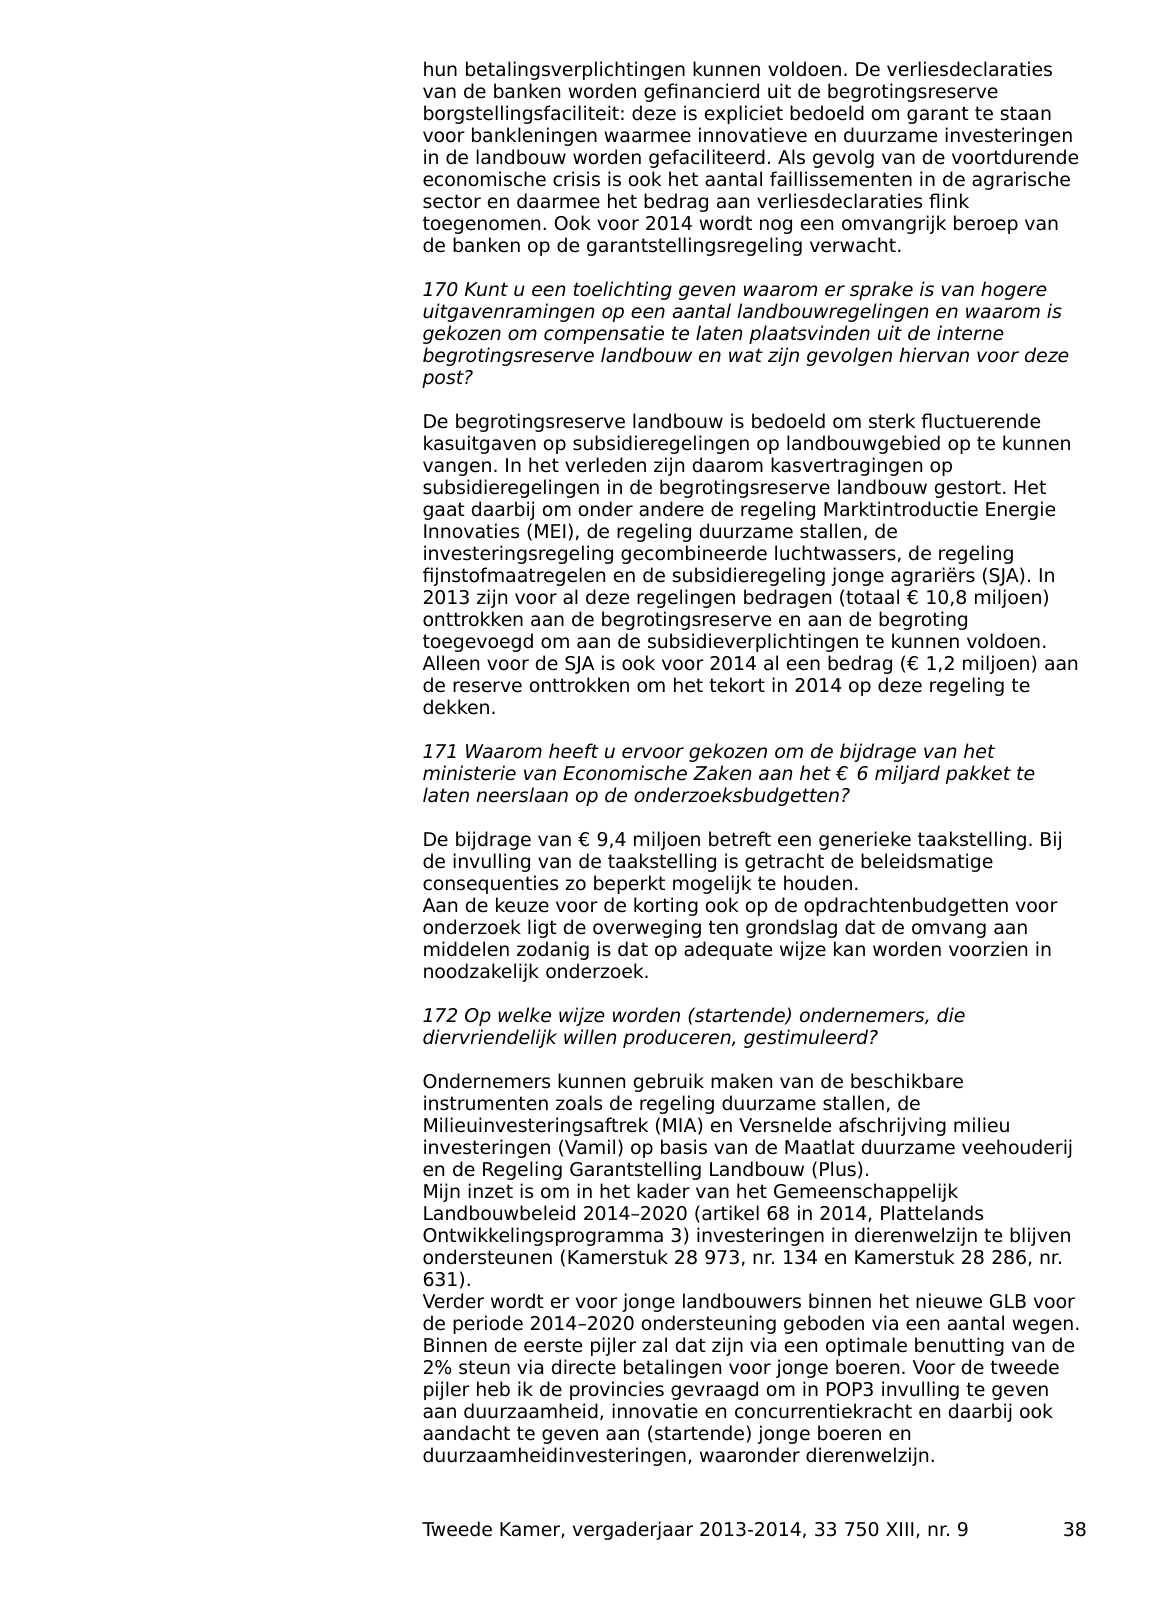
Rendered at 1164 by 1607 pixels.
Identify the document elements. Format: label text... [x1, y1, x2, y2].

text Ondernemers kunnen gebruik maken van de beschikbare instrumenten zoals de regeling duurzame stallen, de Milieuinvesteringsaftrek (MIA) en Versnelde afschrijving milieu investeringen (Vamil) op basis van de Maatlat duurzame veehouderij en de Regeling Garantstelling Landbouw (Plus). [422, 1071, 1087, 1181]
text De bijdrage van € 9,4 miljoen betreft een generieke taakstelling. Bij de invulling van de taakstelling is getracht de beleidsmatige consequenties zo beperkt mogelijk te houden. [422, 829, 1087, 895]
text 172 Op welke wijze worden (startende) ondernemers, die diervriendelijk willen produceren, gestimuleerd? [422, 1005, 1087, 1049]
text 171 Waarom heeft u ervoor gekozen om de bijdrage van het ministerie van Economische Zaken aan het € 6 miljard pakket te laten neerslaan op de onderzoeksbudgetten? [422, 741, 1087, 807]
text De begrotingsreserve landbouw is bedoeld om sterk fluctuerende kasuitgaven op subsidieregelingen op landbouwgebied op te kunnen vangen. In het verleden zijn daarom kasvertragingen op subsidieregelingen in de begrotingsreserve landbouw gestort. Het gaat daarbij om onder andere de regeling Marktintroductie Energie Innovaties (MEI), de regeling duurzame stallen, de investeringsregeling gecombineerde luchtwassers, de regeling fijnstofmaatregelen en de subsidieregeling jonge agrariërs (SJA). In 2013 zijn voor al deze regelingen bedragen (totaal € 10,8 miljoen) onttrokken aan de begrotingsreserve en aan de begroting toegevoegd om aan de subsidieverplichtingen te kunnen voldoen. Alleen voor de SJA is ook voor 2014 al een bedrag (€ 1,2 miljoen) aan de reserve onttrokken om het tekort in 2014 op deze regeling te dekken. [422, 411, 1087, 719]
text Verder wordt er voor jonge landbouwers binnen het nieuwe GLB voor de periode 2014–2020 ondersteuning geboden via een aantal wegen. Binnen de eerste pijler zal dat zijn via een optimale benutting van de 2% steun via directe betalingen voor jonge boeren. Voor de tweede pijler heb ik de provincies gevraagd om in POP3 invulling te geven aan duurzaamheid, innovatie en concurrentiekracht en daarbij ook aandacht te geven aan (startende) jonge boeren en duurzaamheidinvesteringen, waaronder dierenwelzijn. [422, 1291, 1087, 1467]
text hun betalingsverplichtingen kunnen voldoen. De verliesdeclaraties van de banken worden gefinancierd uit de begrotingsreserve borgstellingsfaciliteit: deze is expliciet bedoeld om garant te staan voor bankleningen waarmee innovatieve en duurzame investeringen in de landbouw worden gefaciliteerd. Als gevolg van de voortdurende economische crisis is ook het aantal faillissementen in de agrarische sector en daarmee het bedrag aan verliesdeclaraties flink toegenomen. Ook voor 2014 wordt nog een omvangrijk beroep van de banken op de garantstellingsregeling verwacht. [422, 59, 1087, 257]
text Mijn inzet is om in het kader van het Gemeenschappelijk Landbouwbeleid 2014–2020 (artikel 68 in 2014, Plattelands Ontwikkelingsprogramma 3) investeringen in dierenwelzijn te blijven ondersteunen (Kamerstuk 28 973, nr. 134 en Kamerstuk 28 286, nr. 631). [422, 1181, 1087, 1291]
text 170 Kunt u een toelichting geven waarom er sprake is van hogere uitgavenramingen op een aantal landbouwregelingen en waarom is gekozen om compensatie te laten plaatsvinden uit de interne begrotingsreserve landbouw en wat zijn gevolgen hiervan voor deze post? [422, 279, 1087, 389]
text Aan de keuze voor de korting ook op de opdrachtenbudgetten voor onderzoek ligt de overweging ten grondslag dat de omvang aan middelen zodanig is dat op adequate wijze kan worden voorzien in noodzakelijk onderzoek. [422, 895, 1087, 983]
